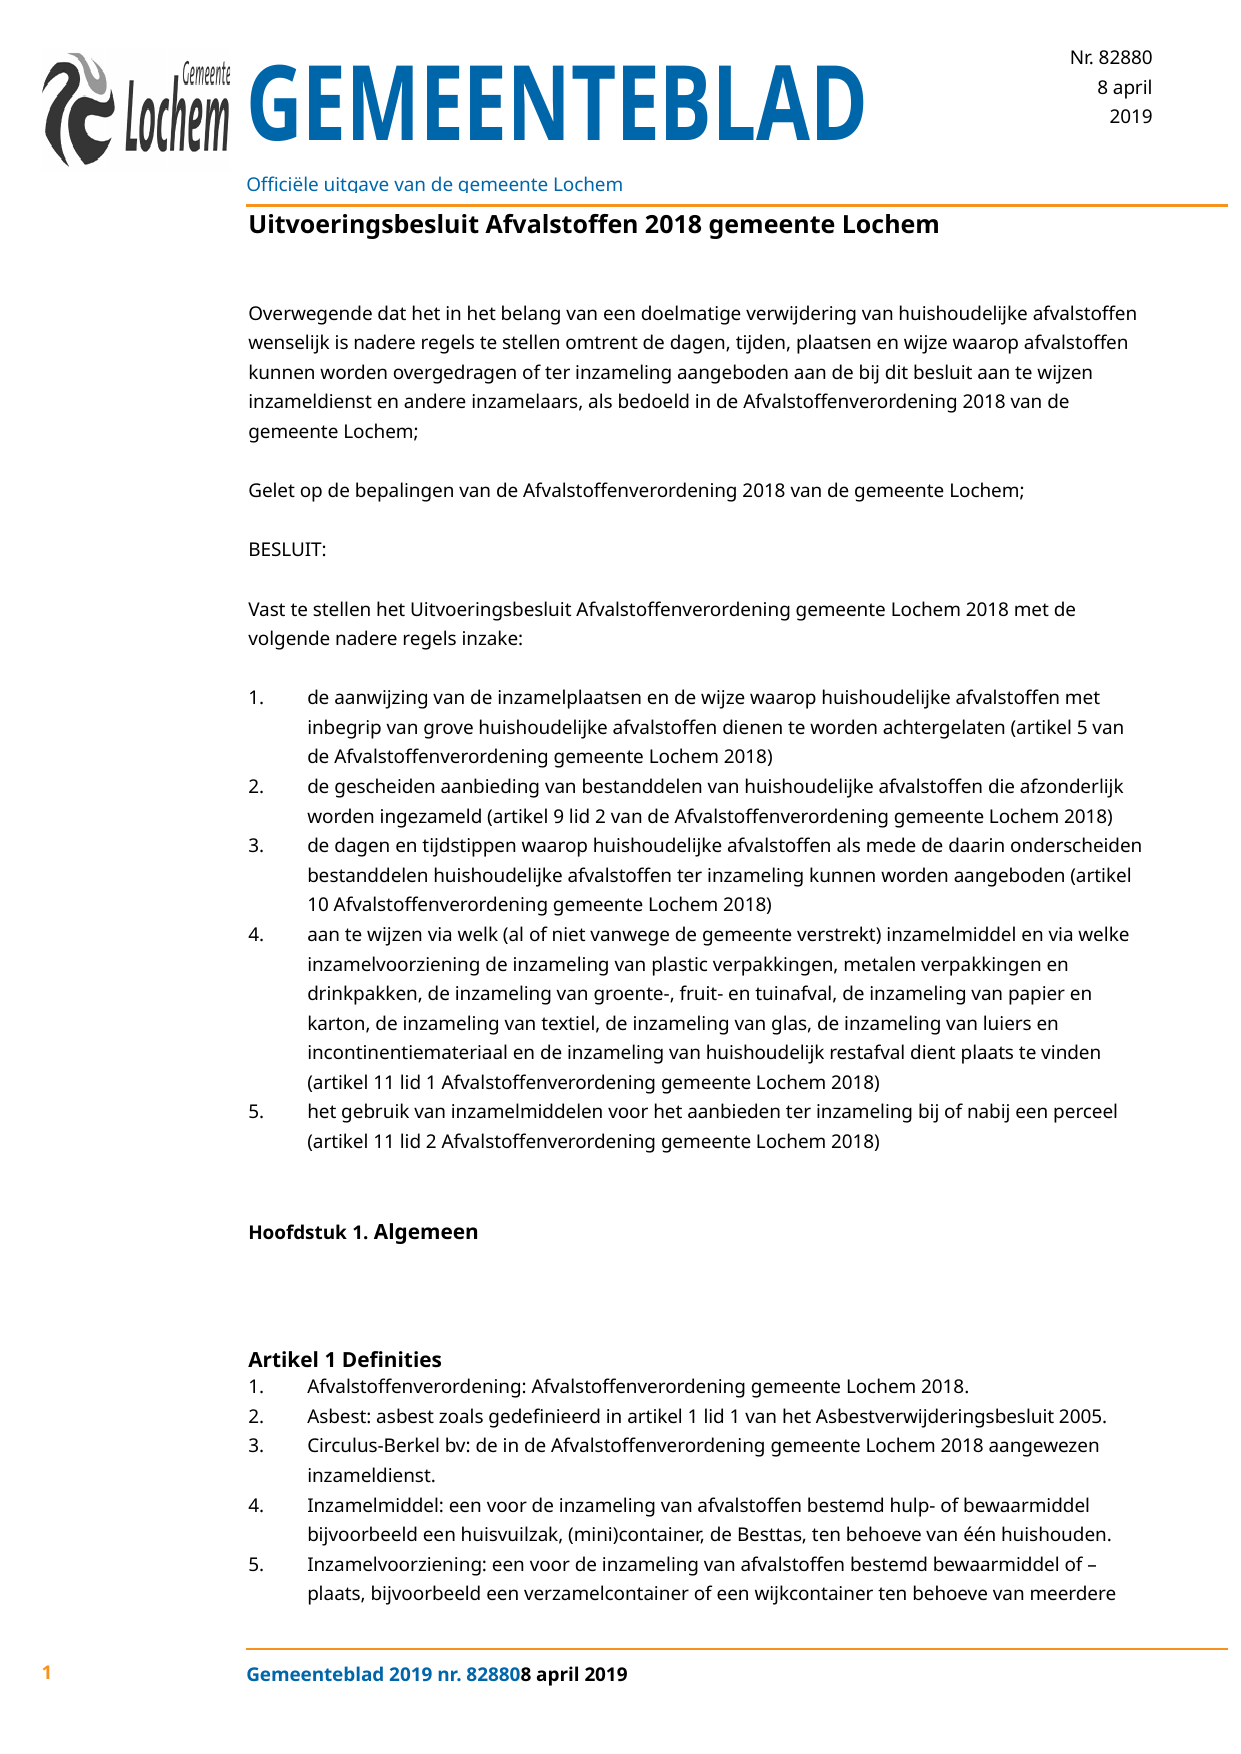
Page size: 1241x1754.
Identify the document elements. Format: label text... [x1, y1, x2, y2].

list het gebruik van inzamelmiddelen voor het aanbieden ter inzameling bij of nabij een perceel (artikel 11 lid 2 Afvalstoffenverordening gemeente Lochem 2018) [248, 1099, 1152, 1154]
text BESLUIT: [248, 537, 1152, 562]
list de aanwijzing van de inzamelplaatsen en de wijze waarop huishoudelijke afvalstoffen met inbegrip van grove huishoudelijke afvalstoffen dienen te worden achtergelaten (artikel 5 van de Afvalstoffenverordening gemeente Lochem 2018) [248, 684, 1152, 769]
list de gescheiden aanbieding van bestanddelen van huishoudelijke afvalstoffen die afzonderlijk worden ingezameld (artikel 9 lid 2 van de Afvalstoffenverordening gemeente Lochem 2018) [248, 773, 1152, 828]
list Asbest: asbest zoals gedefinieerd in artikel 1 lid 1 van het Asbestverwijderingsbesluit 2005. [248, 1403, 1152, 1429]
list Circulus-Berkel bv: de in de Afvalstoffenverordening gemeente Lochem 2018 aangewezen inzameldienst. [248, 1433, 1152, 1488]
list de dagen en tijdstippen waarop huishoudelijke afvalstoffen als mede de daarin onderscheiden bestanddelen huishoudelijke afvalstoffen ter inzameling kunnen worden aangeboden (artikel 10 Afvalstoffenverordening gemeente Lochem 2018) [248, 832, 1152, 917]
picture [41, 47, 231, 172]
text Vast te stellen het Uitvoeringsbesluit Afvalstoffenverordening gemeente Lochem 2018 met de volgende nadere regels inzake: [248, 596, 1152, 651]
list Inzamelmiddel: een voor de inzameling van afvalstoffen bestemd hulp- of bewaarmiddel bijvoorbeeld een huisvuilzak, (mini)container, de Besttas, ten behoeve van één huishouden. [248, 1492, 1152, 1547]
text Overwegende dat het in het belang van een doelmatige verwijdering van huishoudelijke afvalstoffen wenselijk is nadere regels te stellen omtrent de dagen, tijden, plaatsen en wijze waarop afvalstoffen kunnen worden overgedragen of ter inzameling aangeboden aan de bij dit besluit aan te wijzen inzameldienst en andere inzamelaars, als bedoeld in de Afvalstoffenverordening 2018 van de gemeente Lochem; [248, 300, 1152, 444]
list Inzamelvoorziening: een voor de inzameling van afvalstoffen bestemd bewaarmiddel of –plaats, bijvoorbeeld een verzamelcontainer of een wijkcontainer ten behoeve van meerdere [248, 1551, 1152, 1606]
list aan te wijzen via welk (al of niet vanwege de gemeente verstrekt) inzamelmiddel en via welke inzamelvoorziening de inzameling van plastic verpakkingen, metalen verpakkingen en drinkpakken, de inzameling van groente-, fruit- en tuinafval, de inzameling van papier en karton, de inzameling van textiel, de inzameling van glas, de inzameling van luiers en incontinentiemateriaal en de inzameling van huishoudelijk restafval dient plaats te vinden (artikel 11 lid 1 Afvalstoffenverordening gemeente Lochem 2018) [248, 921, 1152, 1095]
text Hoofdstuk 1. Algemeen [248, 1217, 1152, 1245]
list Afvalstoffenverordening: Afvalstoffenverordening gemeente Lochem 2018. [248, 1373, 1152, 1399]
text Artikel 1 Definities [248, 1345, 1152, 1373]
text Uitvoeringsbesluit Afvalstoffen 2018 gemeente Lochem [248, 207, 1152, 241]
text Gelet op de bepalingen van de Afvalstoffenverordening 2018 van de gemeente Lochem; [248, 477, 1152, 503]
